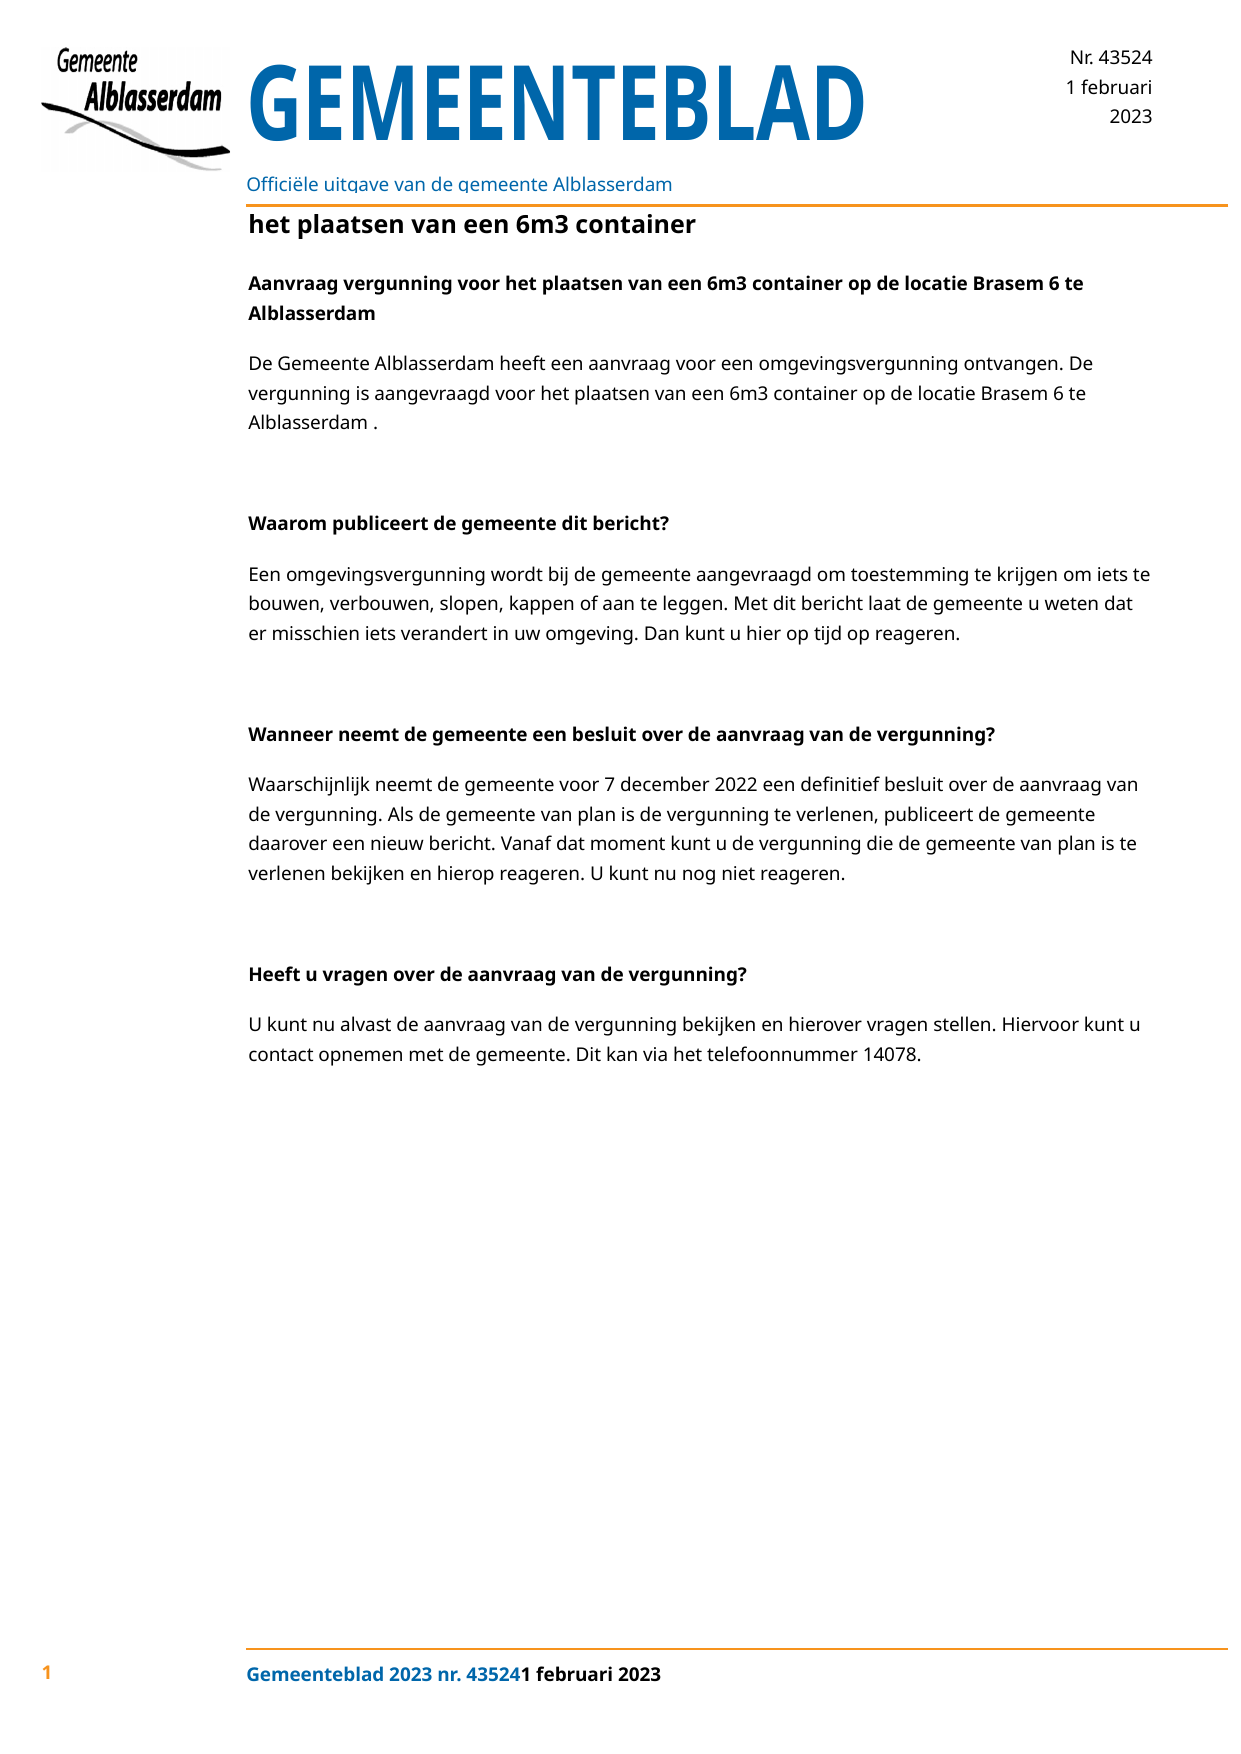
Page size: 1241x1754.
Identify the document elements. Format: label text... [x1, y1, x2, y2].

text het plaatsen van een 6m3 container [248, 207, 1152, 241]
text Waarom publiceert de gemeente dit bericht? [248, 510, 1152, 536]
text Wanneer neemt de gemeente een besluit over de aanvraag van de vergunning? [248, 721, 1152, 746]
text Een omgevingsvergunning wordt bij de gemeente aangevraagd om toestemming te krijgen om iets te bouwen, verbouwen, slopen, kappen of aan te leggen. Met dit bericht laat de gemeente u weten dat er misschien iets verandert in uw omgeving. Dan kunt u hier op tijd op reageren. [248, 561, 1152, 646]
text De Gemeente Alblasserdam heeft een aanvraag voor een omgevingsvergunning ontvangen. De vergunning is aangevraagd voor het plaatsen van een 6m3 container op de locatie Brasem 6 te Alblasserdam . [248, 350, 1152, 435]
text Heeft u vragen over de aanvraag van de vergunning? [248, 961, 1152, 986]
picture [41, 47, 231, 172]
text Waarschijnlijk neemt de gemeente voor 7 december 2022 een definitief besluit over de aanvraag van de vergunning. Als de gemeente van plan is de vergunning te verlenen, publiceert de gemeente daarover een nieuw bericht. Vanaf dat moment kunt u de vergunning die de gemeente van plan is te verlenen bekijken en hierop reageren. U kunt nu nog niet reageren. [248, 771, 1152, 886]
text U kunt nu alvast de aanvraag van de vergunning bekijken en hierover vragen stellen. Hiervoor kunt u contact opnemen met de gemeente. Dit kan via het telefoonnummer 14078. [248, 1011, 1152, 1066]
text Aanvraag vergunning voor het plaatsen van een 6m3 container op de locatie Brasem 6 te Alblasserdam [248, 270, 1152, 326]
